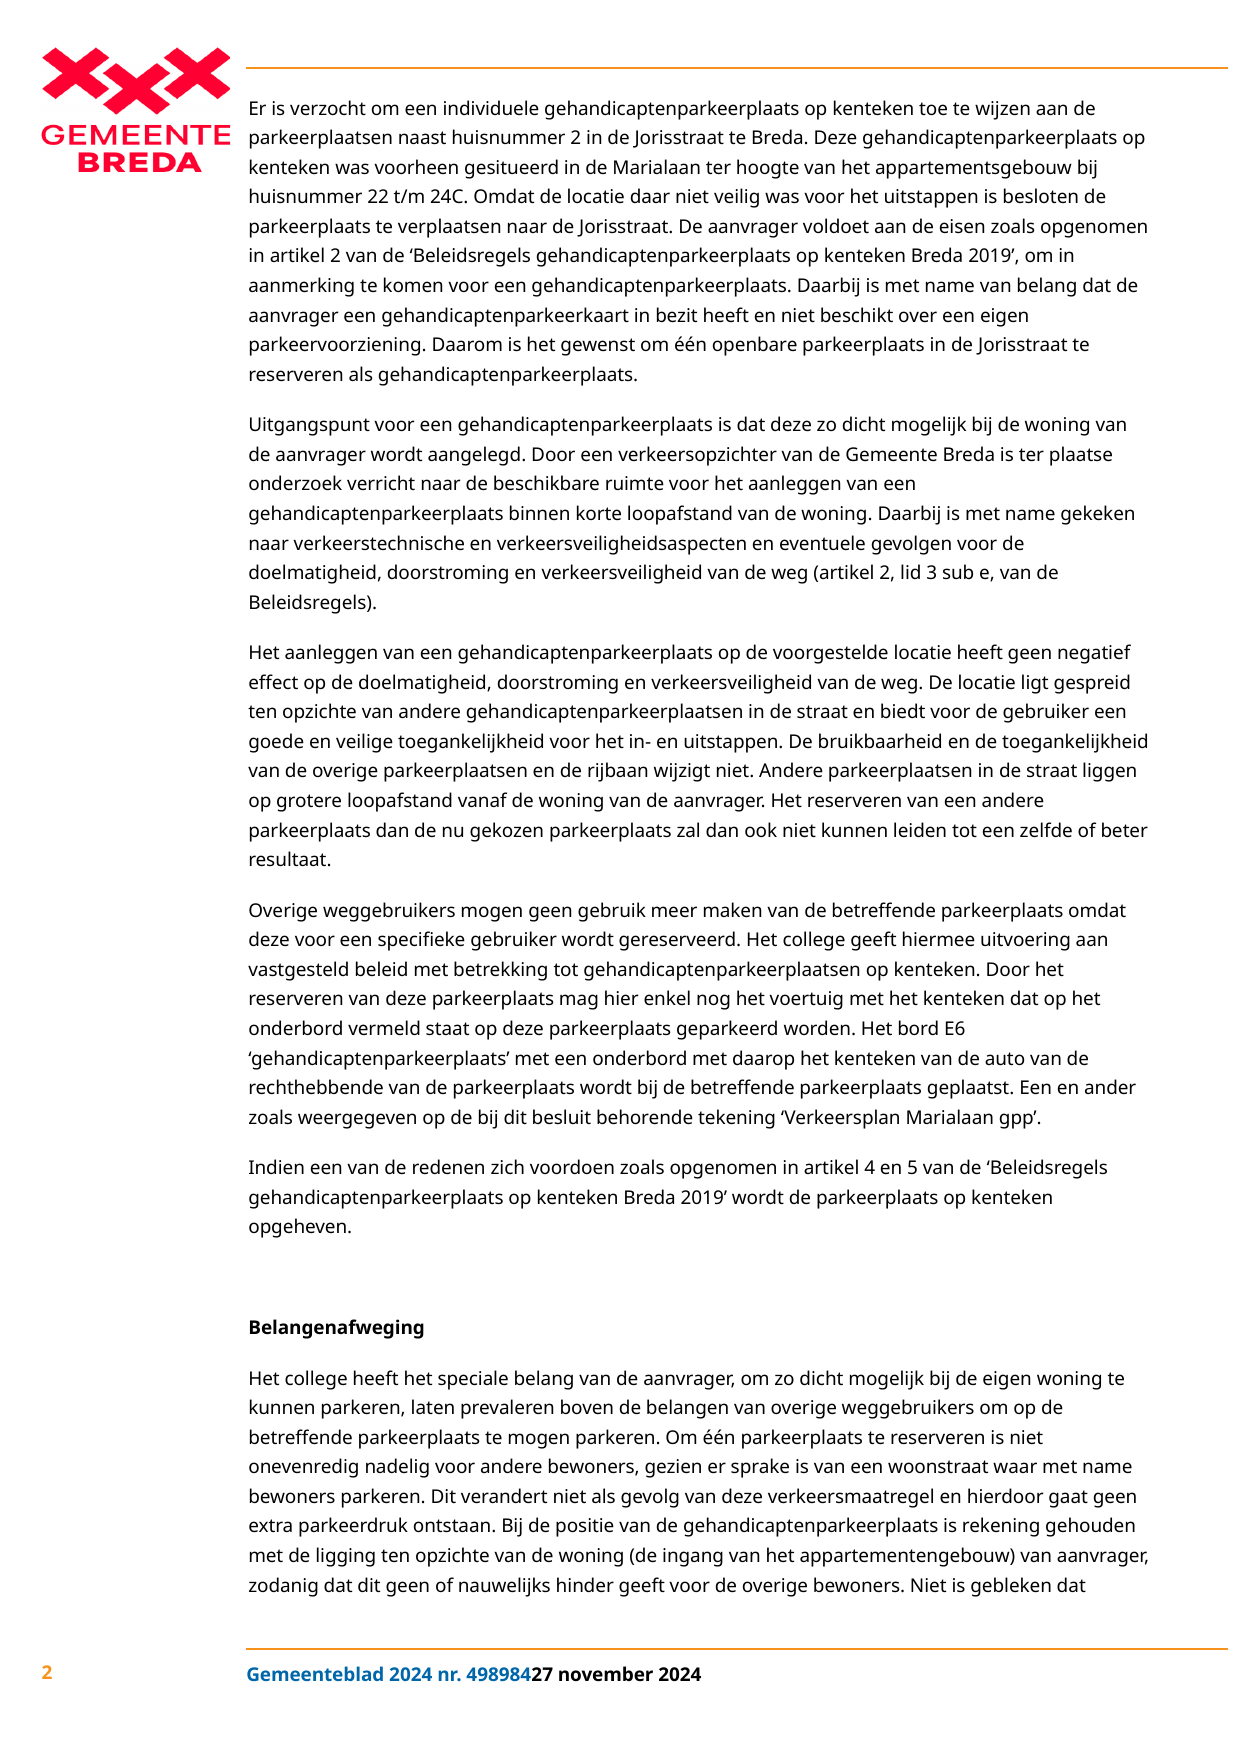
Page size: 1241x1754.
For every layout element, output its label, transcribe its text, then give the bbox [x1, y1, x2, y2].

text Indien een van de redenen zich voordoen zoals opgenomen in artikel 4 en 5 van de ‘Beleidsregels gehandicaptenparkeerplaats op kenteken Breda 2019’ wordt de parkeerplaats op kenteken opgeheven. [248, 1154, 1152, 1239]
text Overige weggebruikers mogen geen gebruik meer maken van de betreffende parkeerplaats omdat deze voor een specifieke gebruiker wordt gereserveerd. Het college geeft hiermee uitvoering aan vastgesteld beleid met betrekking tot gehandicaptenparkeerplaatsen op kenteken. Door het reserveren van deze parkeerplaats mag hier enkel nog het voertuig met het kenteken dat op het onderbord vermeld staat op deze parkeerplaats geparkeerd worden. Het bord E6 ‘gehandicaptenparkeerplaats’ met een onderbord met daarop het kenteken van de auto van de rechthebbende van de parkeerplaats wordt bij de betreffende parkeerplaats geplaatst. Een en ander zoals weergegeven op de bij dit besluit behorende tekening ‘Verkeersplan Marialaan gpp’. [248, 897, 1152, 1130]
text Het aanleggen van een gehandicaptenparkeerplaats op de voorgestelde locatie heeft geen negatief effect op de doelmatigheid, doorstroming en verkeersveiligheid van de weg. De locatie ligt gespreid ten opzichte van andere gehandicaptenparkeerplaatsen in de straat en biedt voor de gebruiker een goede en veilige toegankelijkheid voor het in- en uitstappen. De bruikbaarheid en de toegankelijkheid van de overige parkeerplaatsen en de rijbaan wijzigt niet. Andere parkeerplaatsen in de straat liggen op grotere loopafstand vanaf de woning van de aanvrager. Het reserveren van een andere parkeerplaats dan de nu gekozen parkeerplaats zal dan ook niet kunnen leiden tot een zelfde of beter resultaat. [248, 639, 1152, 872]
picture [41, 47, 231, 172]
text Het college heeft het speciale belang van de aanvrager, om zo dicht mogelijk bij de eigen woning te kunnen parkeren, laten prevaleren boven de belangen van overige weggebruikers om op de betreffende parkeerplaats te mogen parkeren. Om één parkeerplaats te reserveren is niet onevenredig nadelig voor andere bewoners, gezien er sprake is van een woonstraat waar met name bewoners parkeren. Dit verandert niet als gevolg van deze verkeersmaatregel en hierdoor gaat geen extra parkeerdruk ontstaan. Bij de positie van de gehandicaptenparkeerplaats is rekening gehouden met de ligging ten opzichte van de woning (de ingang van het appartementengebouw) van aanvrager, zodanig dat dit geen of nauwelijks hinder geeft voor de overige bewoners. Niet is gebleken dat [248, 1365, 1152, 1598]
text Belangenafweging [248, 1314, 1152, 1340]
text Er is verzocht om een individuele gehandicaptenparkeerplaats op kenteken toe te wijzen aan de parkeerplaatsen naast huisnummer 2 in de Jorisstraat te Breda. Deze gehandicaptenparkeerplaats op kenteken was voorheen gesitueerd in de Marialaan ter hoogte van het appartementsgebouw bij huisnummer 22 t/m 24C. Omdat de locatie daar niet veilig was voor het uitstappen is besloten de parkeerplaats te verplaatsen naar de Jorisstraat. De aanvrager voldoet aan de eisen zoals opgenomen in artikel 2 van de ‘Beleidsregels gehandicaptenparkeerplaats op kenteken Breda 2019’, om in aanmerking te komen voor een gehandicaptenparkeerplaats. Daarbij is met name van belang dat de aanvrager een gehandicaptenparkeerkaart in bezit heeft en niet beschikt over een eigen parkeervoorziening. Daarom is het gewenst om één openbare parkeerplaats in de Jorisstraat te reserveren als gehandicaptenparkeerplaats. [248, 95, 1152, 387]
text Uitgangspunt voor een gehandicaptenparkeerplaats is dat deze zo dicht mogelijk bij de woning van de aanvrager wordt aangelegd. Door een verkeersopzichter van de Gemeente Breda is ter plaatse onderzoek verricht naar de beschikbare ruimte voor het aanleggen van een gehandicaptenparkeerplaats binnen korte loopafstand van de woning. Daarbij is met name gekeken naar verkeerstechnische en verkeersveiligheidsaspecten en eventuele gevolgen voor de doelmatigheid, doorstroming en verkeersveiligheid van de weg (artikel 2, lid 3 sub e, van de Beleidsregels). [248, 411, 1152, 615]
